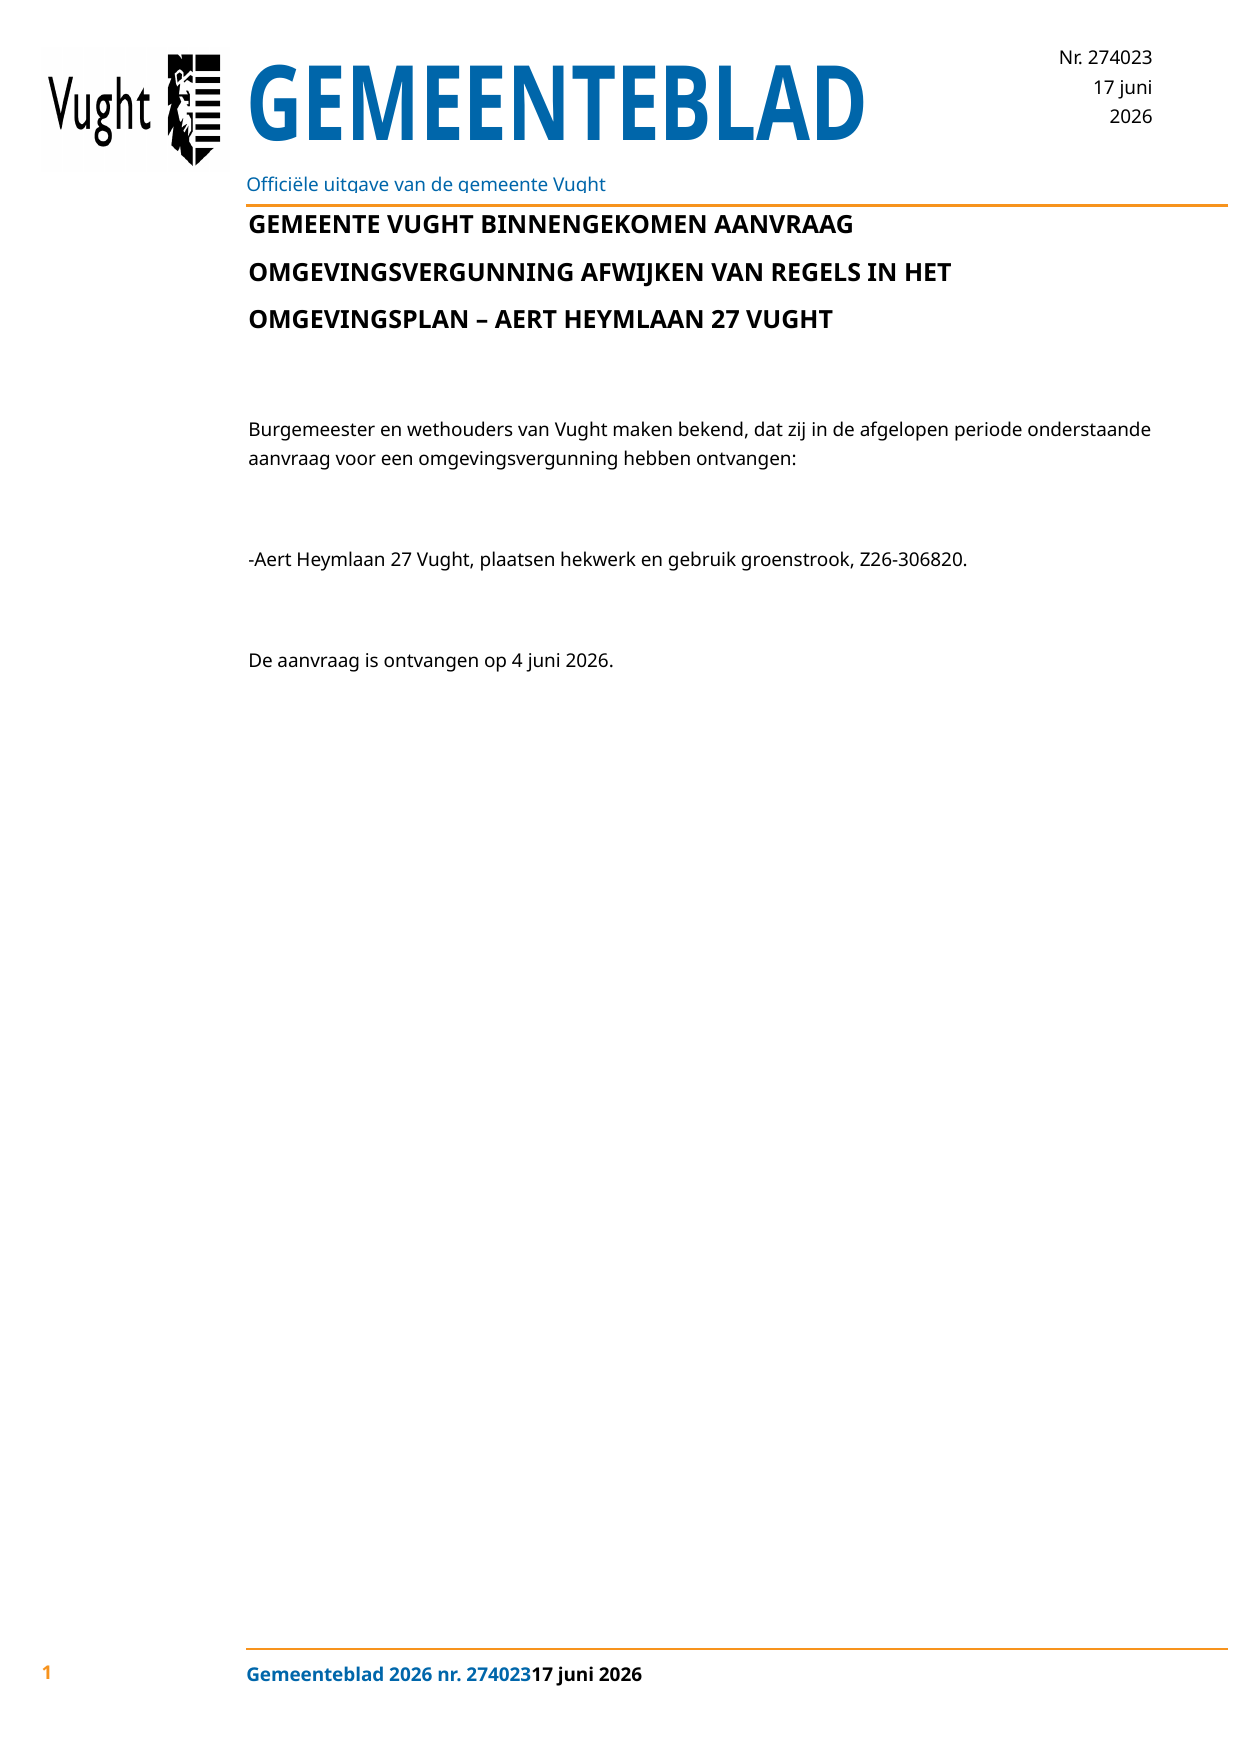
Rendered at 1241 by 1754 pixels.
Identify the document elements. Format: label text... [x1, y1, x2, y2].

text Burgemeester en wethouders van Vught maken bekend, dat zij in de afgelopen periode onderstaande aanvraag voor een omgevingsvergunning hebben ontvangen: [248, 416, 1152, 471]
picture [41, 47, 231, 172]
text GEMEENTE VUGHT BINNENGEKOMEN AANVRAAG OMGEVINGSVERGUNNING AFWIJKEN VAN REGELS IN HET OMGEVINGSPLAN – AERT HEYMLAAN 27 VUGHT [248, 207, 1152, 336]
text De aanvraag is ontvangen op 4 juni 2026. [248, 647, 1152, 673]
text -Aert Heymlaan 27 Vught, plaatsen hekwerk en gebruik groenstrook, Z26-306820. [248, 546, 1152, 572]
